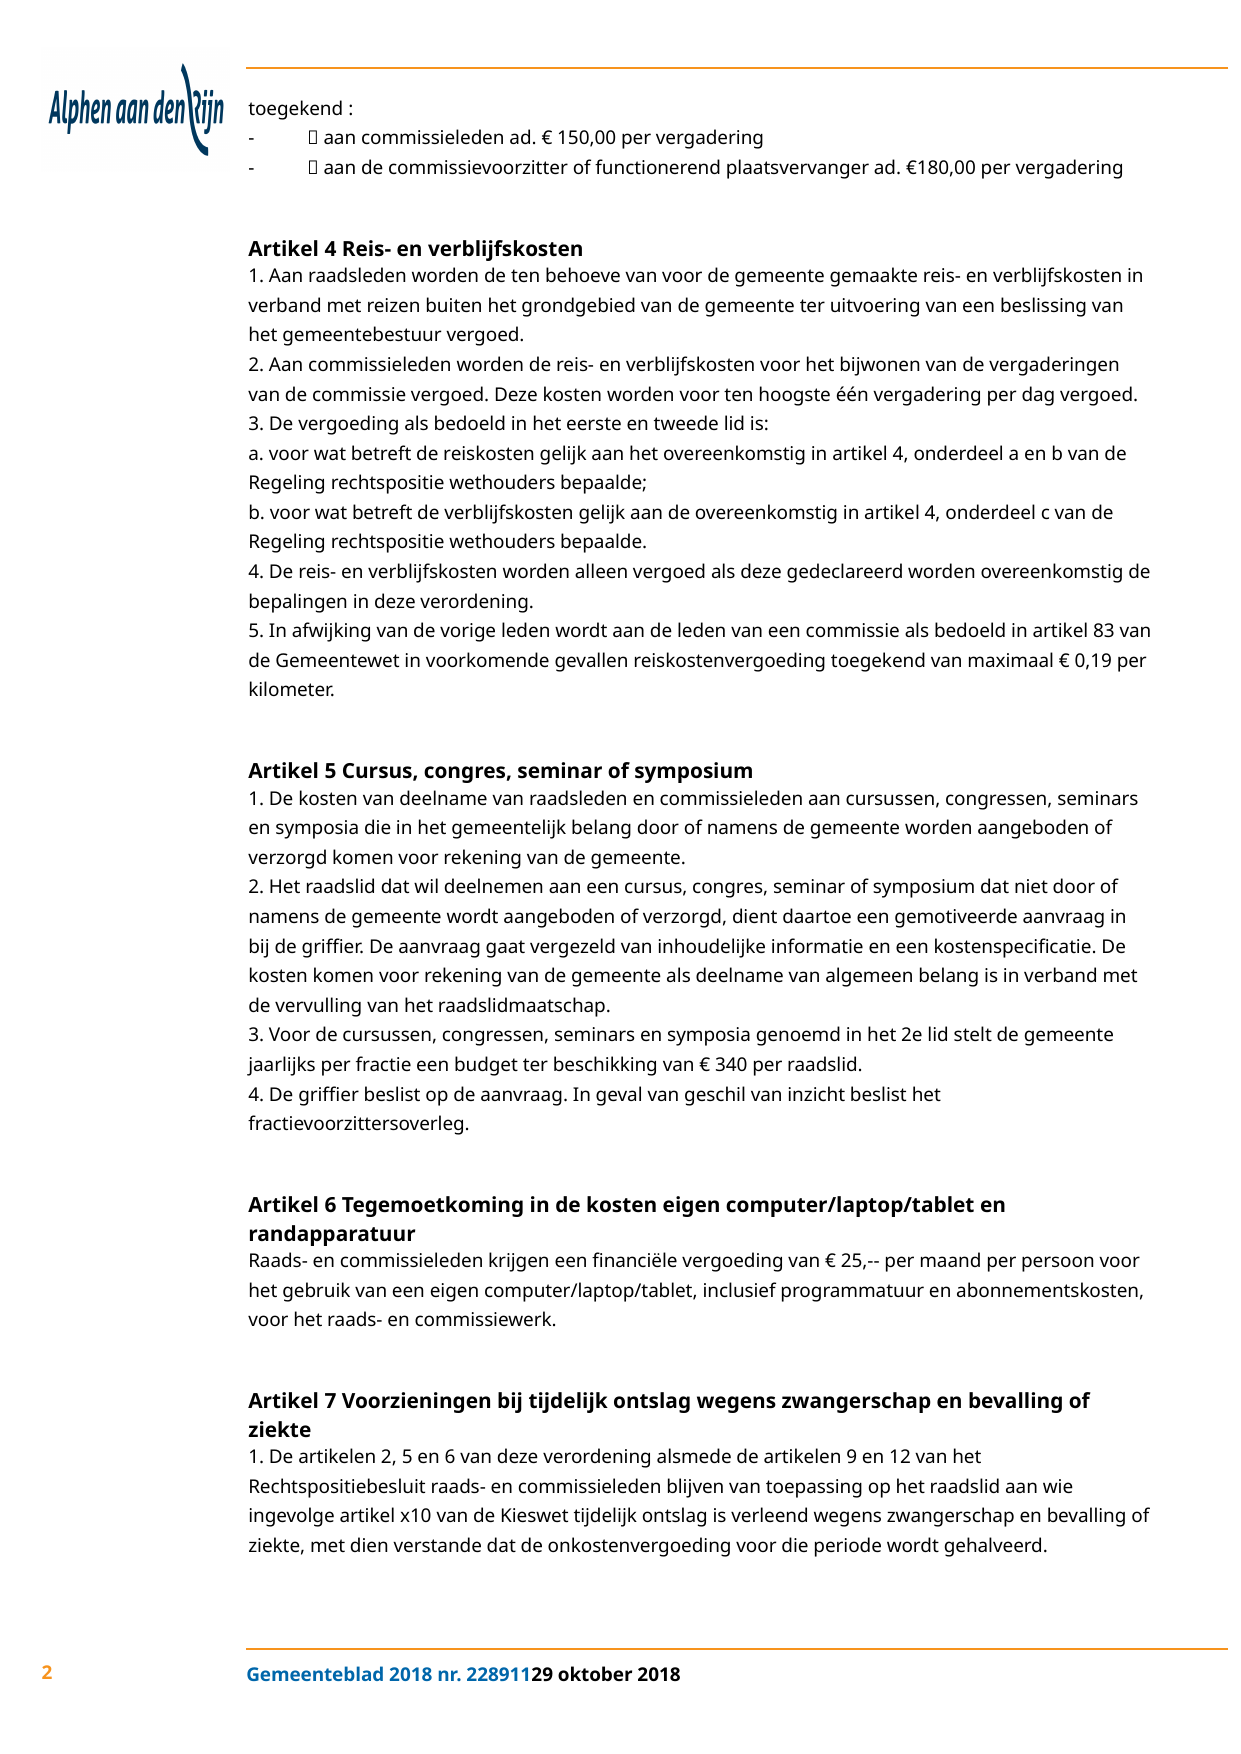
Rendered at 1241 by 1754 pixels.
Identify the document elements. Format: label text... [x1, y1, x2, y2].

text 4. De griffier beslist op de aanvraag. In geval van geschil van inzicht beslist het fractievoorzittersoverleg. [248, 1081, 1152, 1136]
text Artikel 5 Cursus, congres, seminar of symposium [248, 757, 1152, 785]
text Artikel 7 Voorzieningen bij tijdelijk ontslag wegens zwangerschap en bevalling of ziekte [248, 1386, 1152, 1443]
text toegekend : [248, 95, 1152, 121]
list  aan commissieleden ad. € 150,00 per vergadering [248, 124, 1152, 150]
text 4. De reis- en verblijfskosten worden alleen vergoed als deze gedeclareerd worden overeenkomstig de bepalingen in deze verordening. [248, 558, 1152, 613]
text 3. Voor de cursussen, congressen, seminars en symposia genoemd in het 2e lid stelt de gemeente jaarlijks per fractie een budget ter beschikking van € 340 per raadslid. [248, 1022, 1152, 1077]
text Artikel 6 Tegemoetkoming in de kosten eigen computer/laptop/tablet en randapparatuur [248, 1190, 1152, 1247]
picture [41, 47, 231, 172]
text 3. De vergoeding als bedoeld in het eerste en tweede lid is: [248, 410, 1152, 436]
text 5. In afwijking van de vorige leden wordt aan de leden van een commissie als bedoeld in artikel 83 van de Gemeentewet in voorkomende gevallen reiskostenvergoeding toegekend van maximaal € 0,19 per kilometer. [248, 617, 1152, 702]
text a. voor wat betreft de reiskosten gelijk aan het overeenkomstig in artikel 4, onderdeel a en b van de Regeling rechtspositie wethouders bepaalde; [248, 440, 1152, 495]
text 1. De kosten van deelname van raadsleden en commissieleden aan cursussen, congressen, seminars en symposia die in het gemeentelijk belang door of namens de gemeente worden aangeboden of verzorgd komen voor rekening van de gemeente. [248, 785, 1152, 870]
text 2. Het raadslid dat wil deelnemen aan een cursus, congres, seminar of symposium dat niet door of namens de gemeente wordt aangeboden of verzorgd, dient daartoe een gemotiveerde aanvraag in bij de griffier. De aanvraag gaat vergezeld van inhoudelijke informatie en een kostenspecificatie. De kosten komen voor rekening van de gemeente als deelname van algemeen belang is in verband met de vervulling van het raadslidmaatschap. [248, 874, 1152, 1018]
text 2. Aan commissieleden worden de reis- en verblijfskosten voor het bijwonen van de vergaderingen van de commissie vergoed. Deze kosten worden voor ten hoogste één vergadering per dag vergoed. [248, 351, 1152, 406]
list  aan de commissievoorzitter of functionerend plaatsvervanger ad. €180,00 per vergadering [248, 154, 1152, 180]
text 1. Aan raadsleden worden de ten behoeve van voor de gemeente gemaakte reis- en verblijfskosten in verband met reizen buiten het grondgebied van de gemeente ter uitvoering van een beslissing van het gemeentebestuur vergoed. [248, 262, 1152, 347]
text b. voor wat betreft de verblijfskosten gelijk aan de overeenkomstig in artikel 4, onderdeel c van de Regeling rechtspositie wethouders bepaalde. [248, 499, 1152, 554]
text Raads- en commissieleden krijgen een financiële vergoeding van € 25,-- per maand per persoon voor het gebruik van een eigen computer/laptop/tablet, inclusief programmatuur en abonnementskosten, voor het raads- en commissiewerk. [248, 1247, 1152, 1332]
text 1. De artikelen 2, 5 en 6 van deze verordening alsmede de artikelen 9 en 12 van het Rechtspositiebesluit raads- en commissieleden blijven van toepassing op het raadslid aan wie ingevolge artikel x10 van de Kieswet tijdelijk ontslag is verleend wegens zwangerschap en bevalling of ziekte, met dien verstande dat de onkostenvergoeding voor die periode wordt gehalveerd. [248, 1443, 1152, 1558]
text Artikel 4 Reis- en verblijfskosten [248, 234, 1152, 262]
